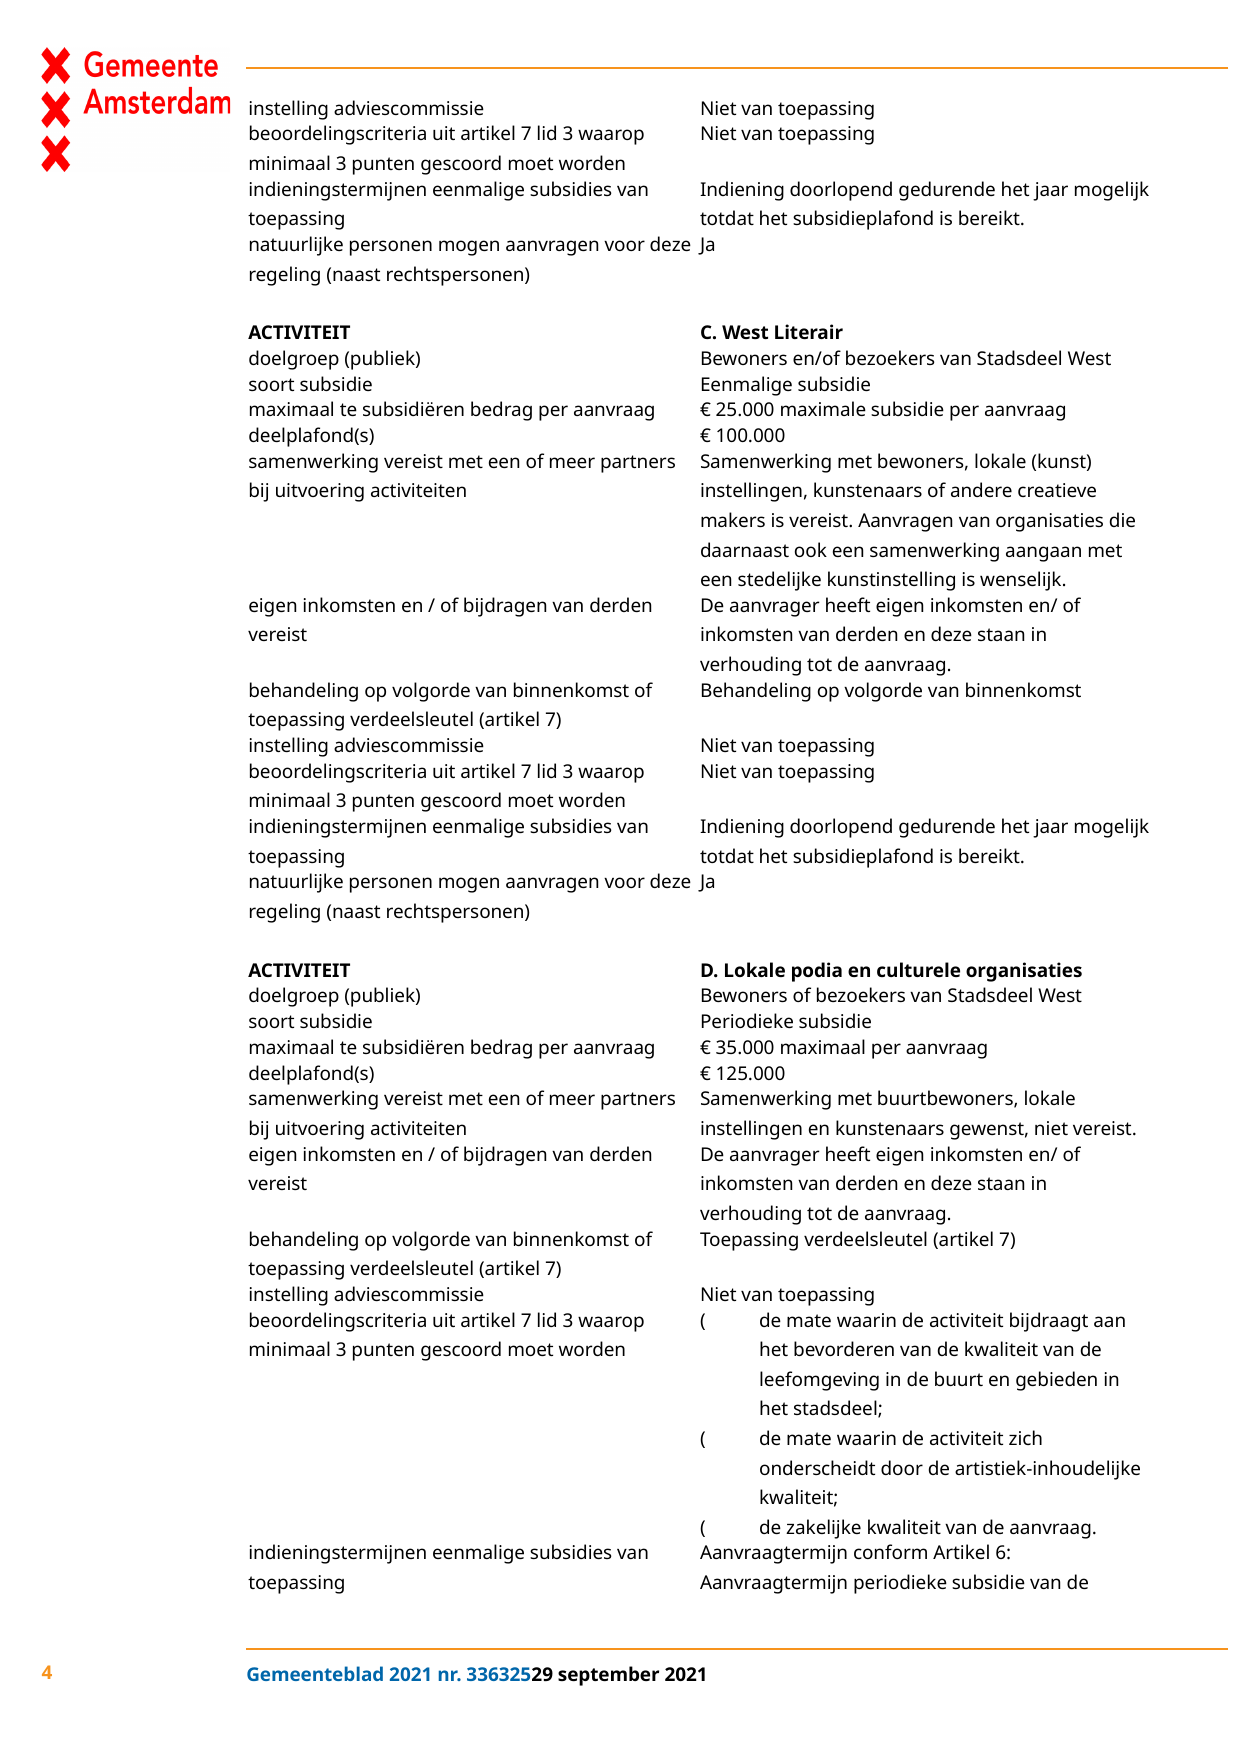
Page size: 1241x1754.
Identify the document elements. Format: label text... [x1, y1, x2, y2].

table_cell Ja [700, 231, 1152, 286]
table_cell Samenwerking met buurtbewoners, lokale instellingen en kunstenaars gewenst, niet vereist. [700, 1086, 1152, 1141]
table_cell beoordelingscriteria uit artikel 7 lid 3 waarop minimaal 3 punten gescoord moet worden [248, 1307, 700, 1539]
table_cell indieningstermijnen eenmalige subsidies van toepassing [248, 176, 700, 231]
table_cell De aanvrager heeft eigen inkomsten en/ of inkomsten van derden en deze staan in verhouding tot de aanvraag. [700, 592, 1152, 677]
table_cell Niet van toepassing [700, 95, 1152, 121]
table_cell natuurlijke personen mogen aanvragen voor deze regeling (naast rechtspersonen) [248, 231, 700, 286]
table_cell Behandeling op volgorde van binnenkomst [700, 677, 1152, 732]
table_cell beoordelingscriteria uit artikel 7 lid 3 waarop minimaal 3 punten gescoord moet worden [248, 758, 700, 813]
table_cell soort subsidie [248, 371, 700, 397]
picture [41, 47, 231, 172]
table_cell soort subsidie [248, 1008, 700, 1034]
table_cell Indiening doorlopend gedurende het jaar mogelijk totdat het subsidieplafond is bereikt. [700, 813, 1152, 869]
table_cell € 35.000 maximaal per aanvraag [700, 1034, 1152, 1060]
table_cell Indiening doorlopend gedurende het jaar mogelijk totdat het subsidieplafond is bereikt. [700, 176, 1152, 231]
table_cell € 125.000 [700, 1060, 1152, 1086]
table_cell beoordelingscriteria uit artikel 7 lid 3 waarop minimaal 3 punten gescoord moet worden [248, 121, 700, 176]
table_cell Aanvraagtermijn conform Artikel 6: Aanvraagtermijn periodieke subsidie van de [700, 1540, 1152, 1595]
table_cell De aanvrager heeft eigen inkomsten en/ of inkomsten van derden en deze staan in verhouding tot de aanvraag. [700, 1141, 1152, 1226]
table_cell doelgroep (publiek) [248, 983, 700, 1008]
table_cell € 25.000 maximale subsidie per aanvraag [700, 397, 1152, 422]
table_header D. Lokale podia en culturele organisaties [700, 957, 1152, 983]
table_cell maximaal te subsidiëren bedrag per aanvraag [248, 1034, 700, 1060]
table_cell Eenmalige subsidie [700, 371, 1152, 397]
table_cell Ja [700, 869, 1152, 924]
table_cell Niet van toepassing [700, 758, 1152, 813]
table_cell de mate waarin de activiteit bijdraagt aan het bevorderen van de kwaliteit van de leefomgeving in de buurt en gebieden in het stadsdeel; de mate waarin de activiteit zich onderscheidt door de artistiek-inhoudelijke kwaliteit; de zakelijke kwaliteit van de aanvraag. [700, 1307, 1152, 1539]
table_cell doelgroep (publiek) [248, 345, 700, 371]
table_cell Niet van toepassing [700, 1281, 1152, 1307]
table_cell instelling adviescommissie [248, 1281, 700, 1307]
table_cell Bewoners en/of bezoekers van Stadsdeel West [700, 345, 1152, 371]
table_cell instelling adviescommissie [248, 732, 700, 758]
table_cell deelplafond(s) [248, 1060, 700, 1086]
table_cell Niet van toepassing [700, 121, 1152, 176]
table_header ACTIVITEIT [248, 319, 700, 345]
table_cell indieningstermijnen eenmalige subsidies van toepassing [248, 1540, 700, 1595]
table_cell Periodieke subsidie [700, 1008, 1152, 1034]
table_cell Bewoners of bezoekers van Stadsdeel West [700, 983, 1152, 1008]
table_header ACTIVITEIT [248, 957, 700, 983]
table_cell behandeling op volgorde van binnenkomst of toepassing verdeelsleutel (artikel 7) [248, 1226, 700, 1281]
table_cell indieningstermijnen eenmalige subsidies van toepassing [248, 813, 700, 869]
table_cell natuurlijke personen mogen aanvragen voor deze regeling (naast rechtspersonen) [248, 869, 700, 924]
table_cell maximaal te subsidiëren bedrag per aanvraag [248, 397, 700, 422]
table_cell eigen inkomsten en / of bijdragen van derden vereist [248, 1141, 700, 1226]
table_cell samenwerking vereist met een of meer partners bij uitvoering activiteiten [248, 448, 700, 592]
table_cell instelling adviescommissie [248, 95, 700, 121]
table_header C. West Literair [700, 319, 1152, 345]
table_cell behandeling op volgorde van binnenkomst of toepassing verdeelsleutel (artikel 7) [248, 677, 700, 732]
table_cell samenwerking vereist met een of meer partners bij uitvoering activiteiten [248, 1086, 700, 1141]
table_cell deelplafond(s) [248, 422, 700, 448]
table_cell eigen inkomsten en / of bijdragen van derden vereist [248, 592, 700, 677]
table_cell € 100.000 [700, 422, 1152, 448]
table_cell Samenwerking met bewoners, lokale (kunst) instellingen, kunstenaars of andere creatieve makers is vereist. Aanvragen van organisaties die daarnaast ook een samenwerking aangaan met een stedelijke kunstinstelling is wenselijk. [700, 448, 1152, 592]
table_cell Toepassing verdeelsleutel (artikel 7) [700, 1226, 1152, 1281]
table_cell Niet van toepassing [700, 732, 1152, 758]
